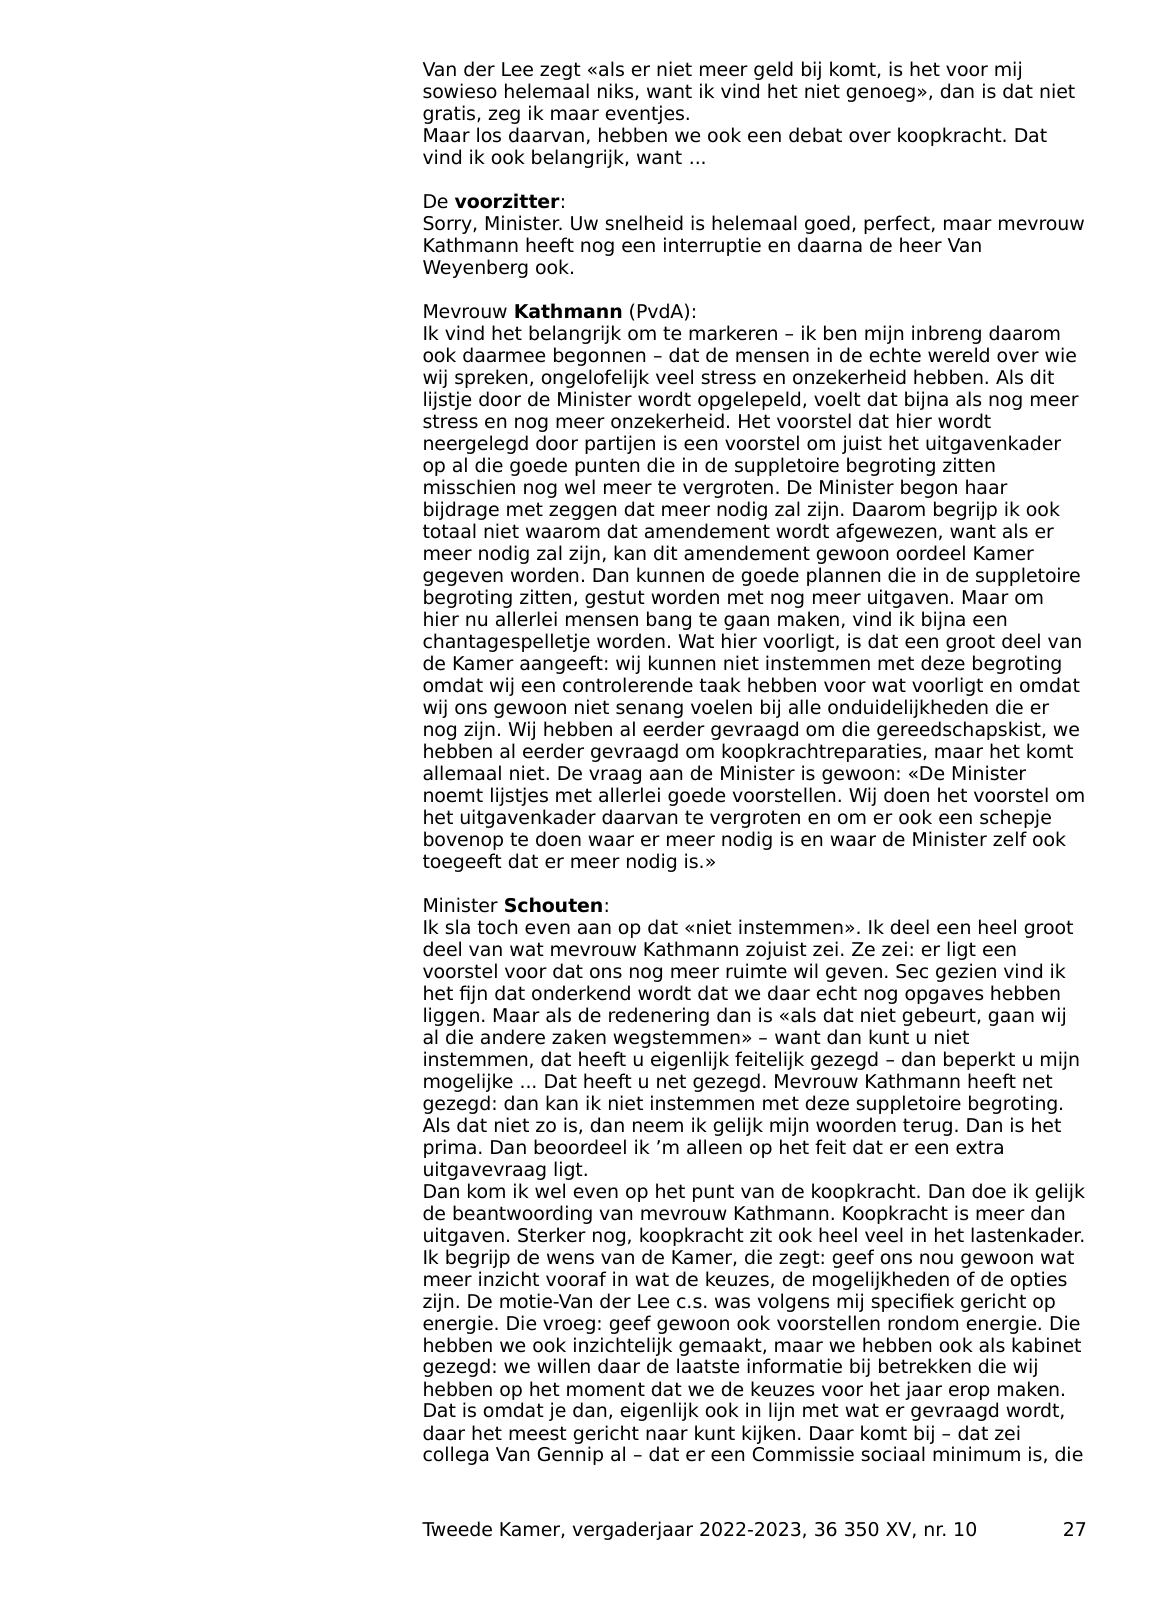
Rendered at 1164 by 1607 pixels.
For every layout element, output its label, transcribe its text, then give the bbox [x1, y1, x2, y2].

text Ik sla toch even aan op dat «niet instemmen». Ik deel een heel groot deel van wat mevrouw Kathmann zojuist zei. Ze zei: er ligt een voorstel voor dat ons nog meer ruimte wil geven. Sec gezien vind ik het fijn dat onderkend wordt dat we daar echt nog opgaves hebben liggen. Maar als de redenering dan is «als dat niet gebeurt, gaan wij al die andere zaken wegstemmen» – want dan kunt u niet instemmen, dat heeft u eigenlijk feitelijk gezegd – dan beperkt u mijn mogelijke ... Dat heeft u net gezegd. Mevrouw Kathmann heeft net gezegd: dan kan ik niet instemmen met deze suppletoire begroting. Als dat niet zo is, dan neem ik gelijk mijn woorden terug. Dan is het prima. Dan beoordeel ik ’m alleen op het feit dat er een extra uitgavevraag ligt. [422, 917, 1087, 1181]
text Maar los daarvan, hebben we ook een debat over koopkracht. Dat vind ik ook belangrijk, want ... [422, 125, 1087, 169]
text Ik vind het belangrijk om te markeren – ik ben mijn inbreng daarom ook daarmee begonnen – dat de mensen in de echte wereld over wie wij spreken, ongelofelijk veel stress en onzekerheid hebben. Als dit lijstje door de Minister wordt opgelepeld, voelt dat bijna als nog meer stress en nog meer onzekerheid. Het voorstel dat hier wordt neergelegd door partijen is een voorstel om juist het uitgavenkader op al die goede punten die in de suppletoire begroting zitten misschien nog wel meer te vergroten. De Minister begon haar bijdrage met zeggen dat meer nodig zal zijn. Daarom begrijp ik ook totaal niet waarom dat amendement wordt afgewezen, want als er meer nodig zal zijn, kan dit amendement gewoon oordeel Kamer gegeven worden. Dan kunnen de goede plannen die in de suppletoire begroting zitten, gestut worden met nog meer uitgaven. Maar om hier nu allerlei mensen bang te gaan maken, vind ik bijna een chantagespelletje worden. Wat hier voorligt, is dat een groot deel van de Kamer aangeeft: wij kunnen niet instemmen met deze begroting omdat wij een controlerende taak hebben voor wat voorligt en omdat wij ons gewoon niet senang voelen bij alle onduidelijkheden die er nog zijn. Wij hebben al eerder gevraagd om die gereedschapskist, we hebben al eerder gevraagd om koopkrachtreparaties, maar het komt allemaal niet. De vraag aan de Minister is gewoon: «De Minister noemt lijstjes met allerlei goede voorstellen. Wij doen het voorstel om het uitgavenkader daarvan te vergroten en om er ook een schepje bovenop te doen waar er meer nodig is en waar de Minister zelf ook toegeeft dat er meer nodig is.» [422, 323, 1087, 873]
text Dan kom ik wel even op het punt van de koopkracht. Dan doe ik gelijk de beantwoording van mevrouw Kathmann. Koopkracht is meer dan uitgaven. Sterker nog, koopkracht zit ook heel veel in het lastenkader. Ik begrijp de wens van de Kamer, die zegt: geef ons nou gewoon wat meer inzicht vooraf in wat de keuzes, de mogelijkheden of de opties zijn. De motie-Van der Lee c.s. was volgens mij specifiek gericht op energie. Die vroeg: geef gewoon ook voorstellen rondom energie. Die hebben we ook inzichtelijk gemaakt, maar we hebben ook als kabinet gezegd: we willen daar de laatste informatie bij betrekken die wij hebben op het moment dat we de keuzes voor het jaar erop maken. Dat is omdat je dan, eigenlijk ook in lijn met wat er gevraagd wordt, daar het meest gericht naar kunt kijken. Daar komt bij – dat zei collega Van Gennip al – dat er een Commissie sociaal minimum is, die [422, 1181, 1087, 1466]
text Minister Schouten: [422, 895, 1087, 917]
text De voorzitter: [422, 191, 1087, 213]
text Van der Lee zegt «als er niet meer geld bij komt, is het voor mij sowieso helemaal niks, want ik vind het niet genoeg», dan is dat niet gratis, zeg ik maar eventjes. [422, 59, 1087, 125]
text Mevrouw Kathmann (PvdA): [422, 301, 1087, 323]
text Sorry, Minister. Uw snelheid is helemaal goed, perfect, maar mevrouw Kathmann heeft nog een interruptie en daarna de heer Van Weyenberg ook. [422, 213, 1087, 279]
